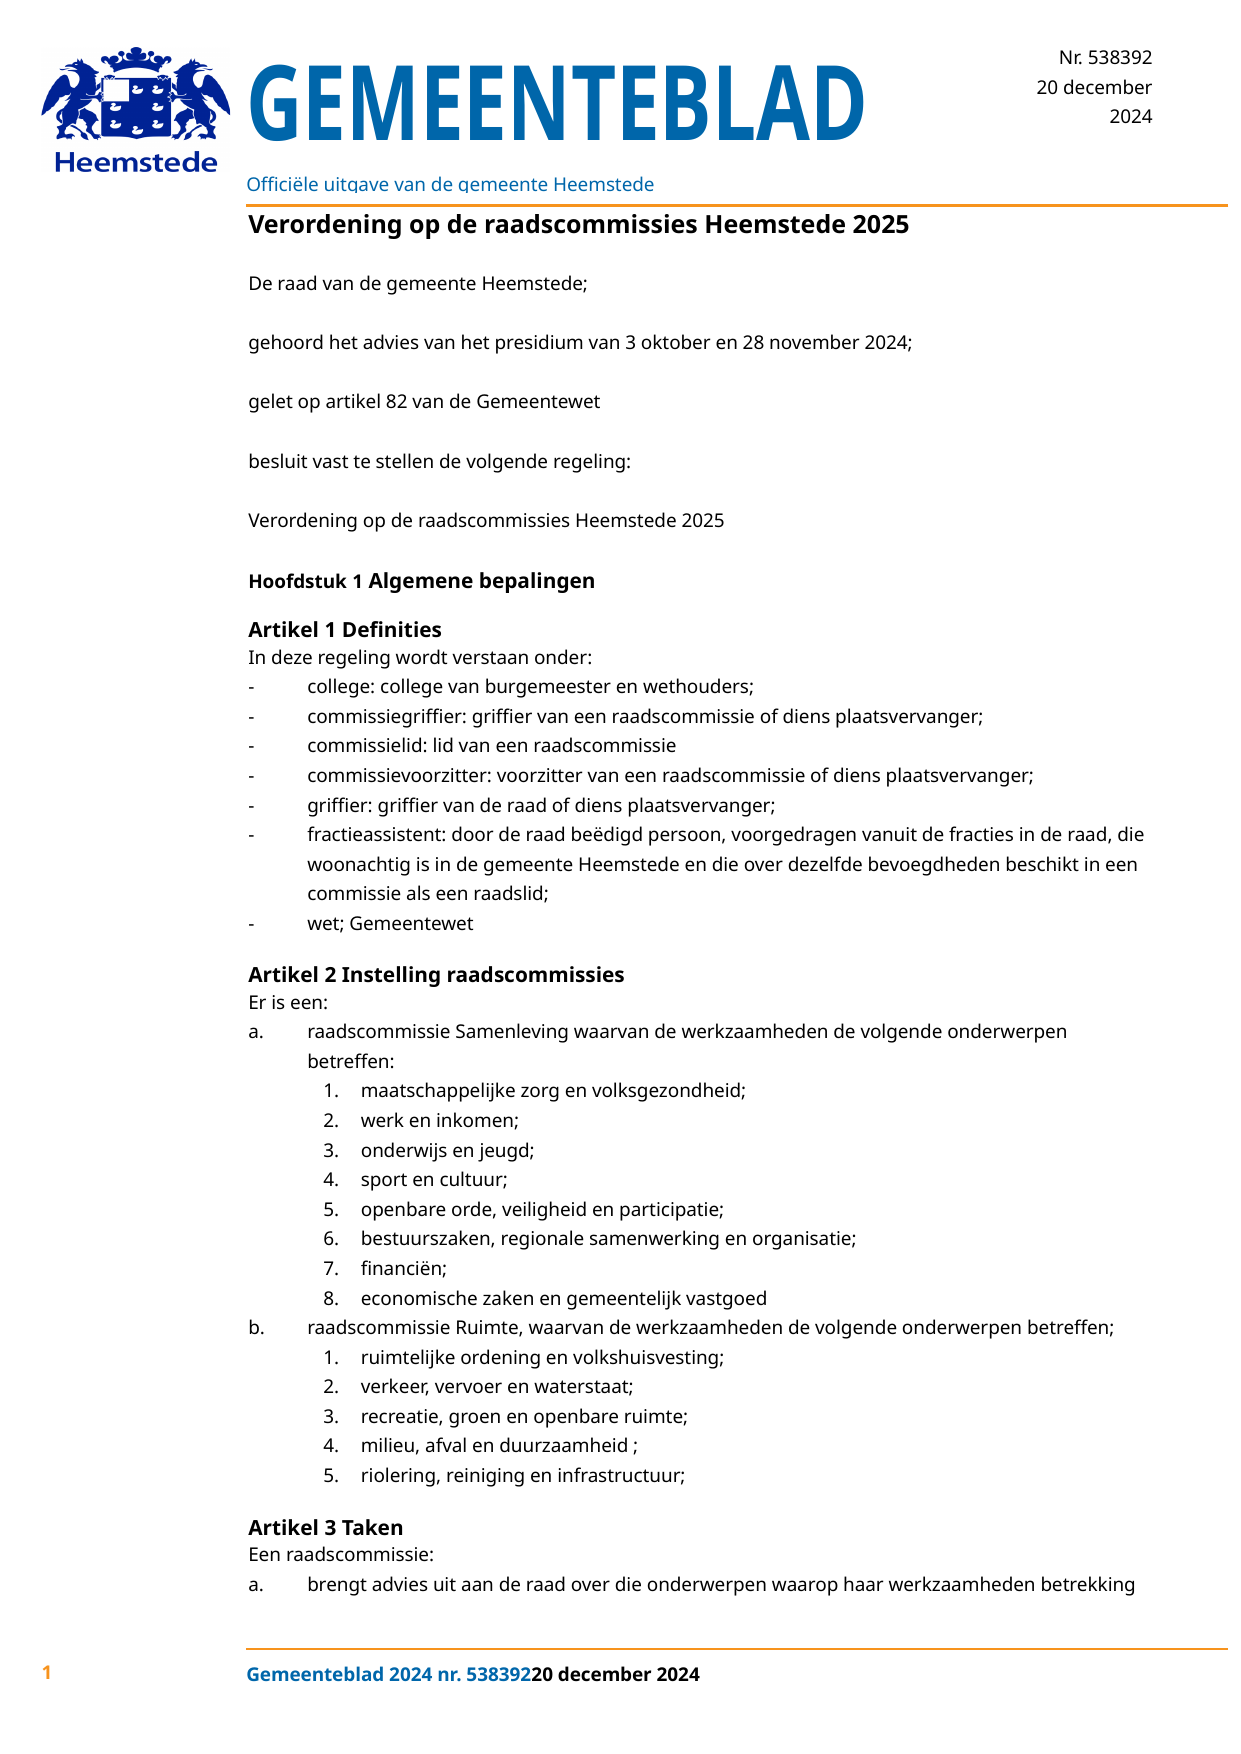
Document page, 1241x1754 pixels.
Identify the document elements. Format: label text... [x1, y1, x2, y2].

text Er is een: [248, 989, 1152, 1015]
list college: college van burgemeester en wethouders; [248, 673, 1152, 699]
text Hoofdstuk 1 Algemene bepalingen [248, 566, 1152, 594]
text Artikel 1 Definities [248, 615, 1152, 644]
text In deze regeling wordt verstaan onder: [248, 644, 1152, 669]
list ruimtelijke ordening en volkshuisvesting; [323, 1344, 1152, 1370]
text Een raadscommissie: [248, 1541, 1152, 1567]
list milieu, afval en duurzaamheid ; [323, 1433, 1152, 1458]
list commissiegriffier: griffier van een raadscommissie of diens plaatsvervanger; [248, 703, 1152, 729]
list verkeer, vervoer en waterstaat; [323, 1373, 1152, 1399]
list maatschappelijke zorg en volksgezondheid; [323, 1078, 1152, 1103]
text Verordening op de raadscommissies Heemstede 2025 [248, 507, 1152, 533]
list raadscommissie Ruimte, waarvan de werkzaamheden de volgende onderwerpen betreffen; [248, 1314, 1152, 1340]
list wet; Gemeentewet [248, 910, 1152, 936]
picture [41, 47, 231, 172]
list griffier: griffier van de raad of diens plaatsvervanger; [248, 792, 1152, 817]
text Verordening op de raadscommissies Heemstede 2025 [248, 207, 1152, 241]
list sport en cultuur; [323, 1166, 1152, 1192]
list werk en inkomen; [323, 1107, 1152, 1133]
text gelet op artikel 82 van de Gemeentewet [248, 389, 1152, 414]
list riolering, reiniging en infrastructuur; [323, 1462, 1152, 1488]
list financiën; [323, 1255, 1152, 1281]
text besluit vast te stellen de volgende regeling: [248, 448, 1152, 473]
list raadscommissie Samenleving waarvan de werkzaamheden de volgende onderwerpen betreffen: [248, 1018, 1152, 1074]
text Artikel 3 Taken [248, 1513, 1152, 1541]
list openbare orde, veiligheid en participatie; [323, 1196, 1152, 1222]
list bestuurszaken, regionale samenwerking en organisatie; [323, 1226, 1152, 1251]
text gehoord het advies van het presidium van 3 oktober en 28 november 2024; [248, 329, 1152, 355]
list fractieassistent: door de raad beëdigd persoon, voorgedragen vanuit de fracties in de raad, die woonachtig is in de gemeente Heemstede en die over dezelfde bevoegdheden beschikt in een commissie als een raadslid; [248, 821, 1152, 906]
list commissielid: lid van een raadscommissie [248, 733, 1152, 758]
list recreatie, groen en openbare ruimte; [323, 1403, 1152, 1429]
list commissievoorzitter: voorzitter van een raadscommissie of diens plaatsvervanger; [248, 762, 1152, 788]
text Artikel 2 Instelling raadscommissies [248, 961, 1152, 989]
text De raad van de gemeente Heemstede; [248, 270, 1152, 296]
list brengt advies uit aan de raad over die onderwerpen waarop haar werkzaamheden betrekking [248, 1571, 1152, 1596]
list onderwijs en jeugd; [323, 1137, 1152, 1163]
list economische zaken en gemeentelijk vastgoed [323, 1285, 1152, 1311]
